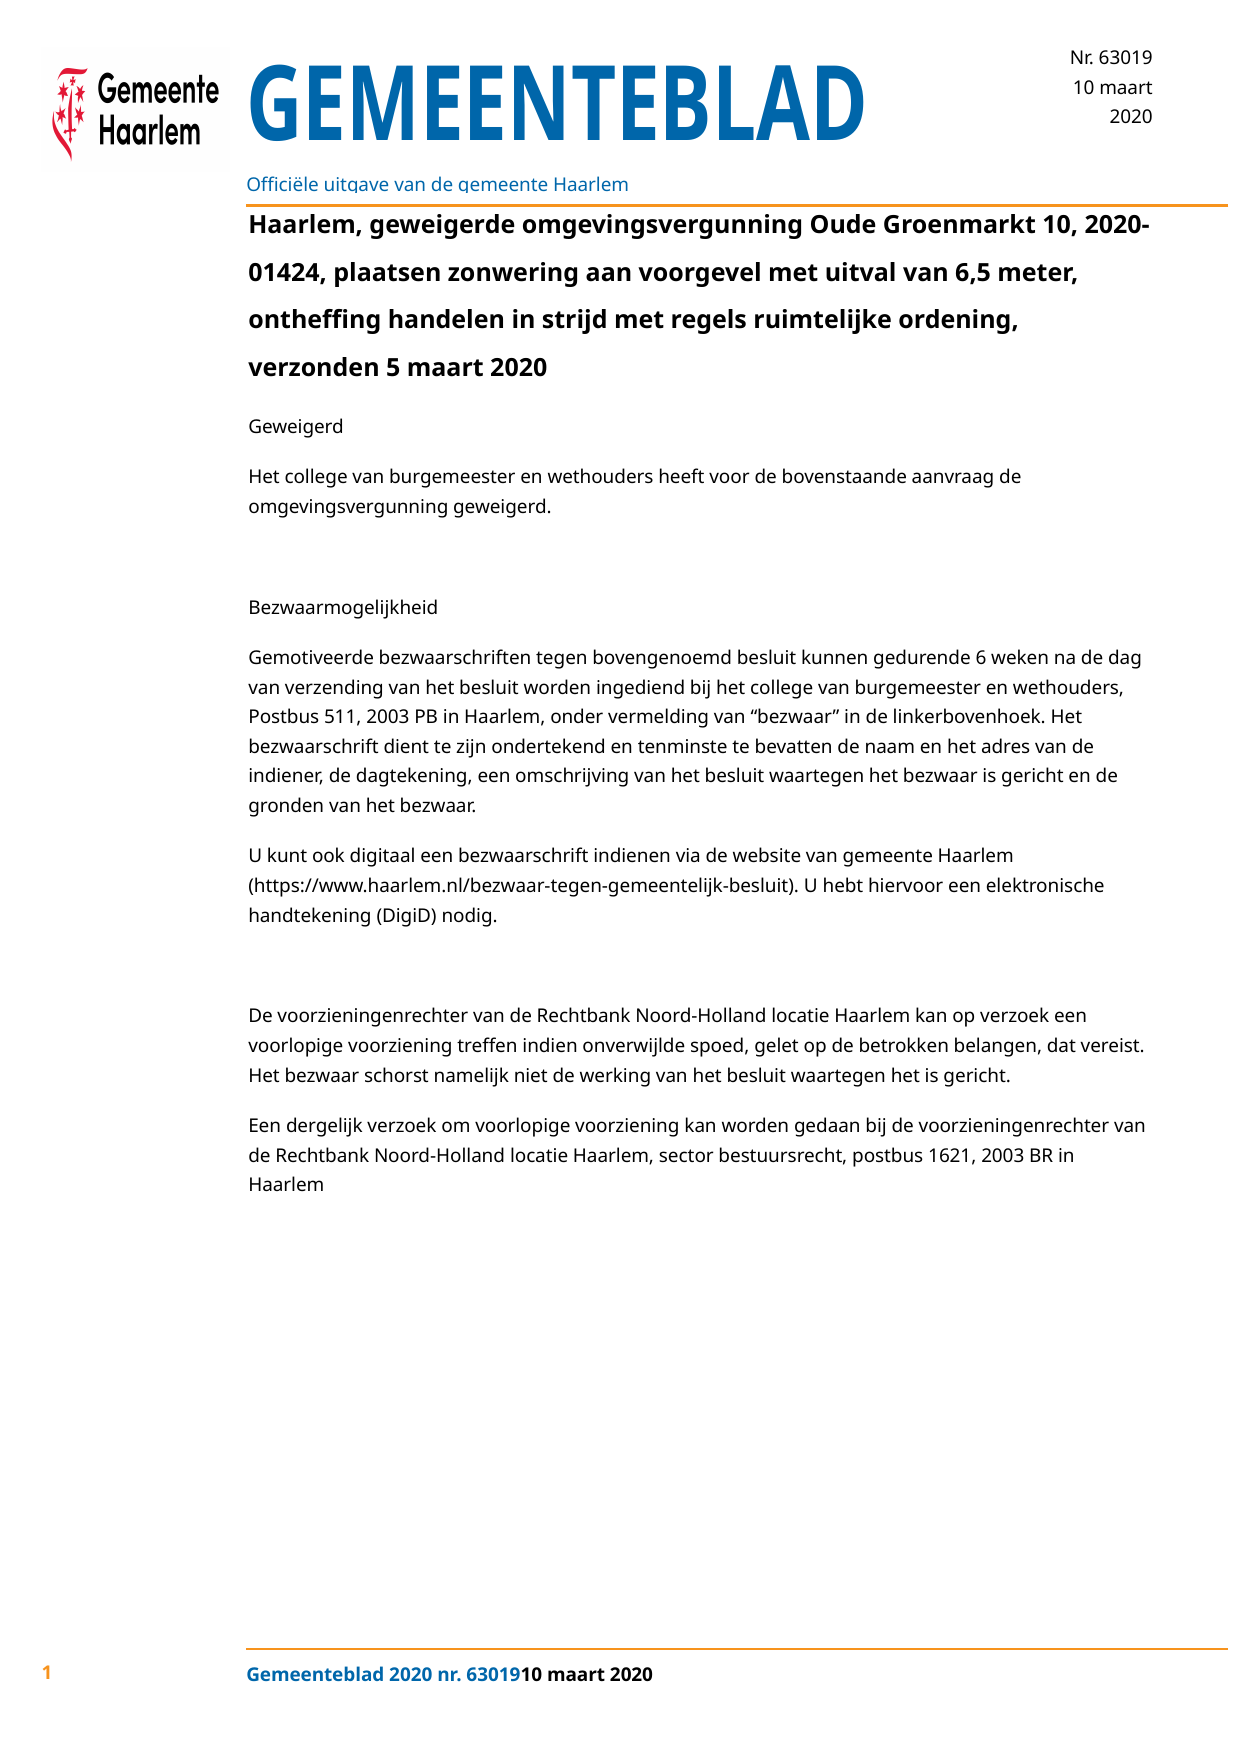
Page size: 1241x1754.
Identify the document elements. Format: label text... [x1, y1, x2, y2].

text Bezwaarmogelijkheid [248, 594, 1152, 620]
text Het college van burgemeester en wethouders heeft voor de bovenstaande aanvraag de omgevingsvergunning geweigerd. [248, 463, 1152, 519]
text Geweigerd [248, 413, 1152, 439]
text U kunt ook digitaal een bezwaarschrift indienen via de website van gemeente Haarlem (https://www.haarlem.nl/bezwaar-tegen-gemeentelijk-besluit). U hebt hiervoor een elektronische handtekening (DigiD) nodig. [248, 843, 1152, 928]
text Een dergelijk verzoek om voorlopige voorziening kan worden gedaan bij de voorzieningenrechter van de Rechtbank Noord-Holland locatie Haarlem, sector bestuursrecht, postbus 1621, 2003 BR in Haarlem [248, 1112, 1152, 1197]
text Haarlem, geweigerde omgevingsvergunning Oude Groenmarkt 10, 2020-01424, plaatsen zonwering aan voorgevel met uitval van 6,5 meter, ontheffing handelen in strijd met regels ruimtelijke ordening, verzonden 5 maart 2020 [248, 207, 1152, 384]
text De voorzieningenrechter van de Rechtbank Noord-Holland locatie Haarlem kan op verzoek een voorlopige voorziening treffen indien onverwijlde spoed, gelet op de betrokken belangen, dat vereist. Het bezwaar schorst namelijk niet de werking van het besluit waartegen het is gericht. [248, 1003, 1152, 1088]
picture [41, 47, 231, 172]
text Gemotiveerde bezwaarschriften tegen bovengenoemd besluit kunnen gedurende 6 weken na de dag van verzending van het besluit worden ingediend bij het college van burgemeester en wethouders, Postbus 511, 2003 PB in Haarlem, onder vermelding van “bezwaar” in de linkerbovenhoek. Het bezwaarschrift dient te zijn ondertekend en tenminste te bevatten de naam en het adres van de indiener, de dagtekening, een omschrijving van het besluit waartegen het bezwaar is gericht en de gronden van het bezwaar. [248, 644, 1152, 818]
